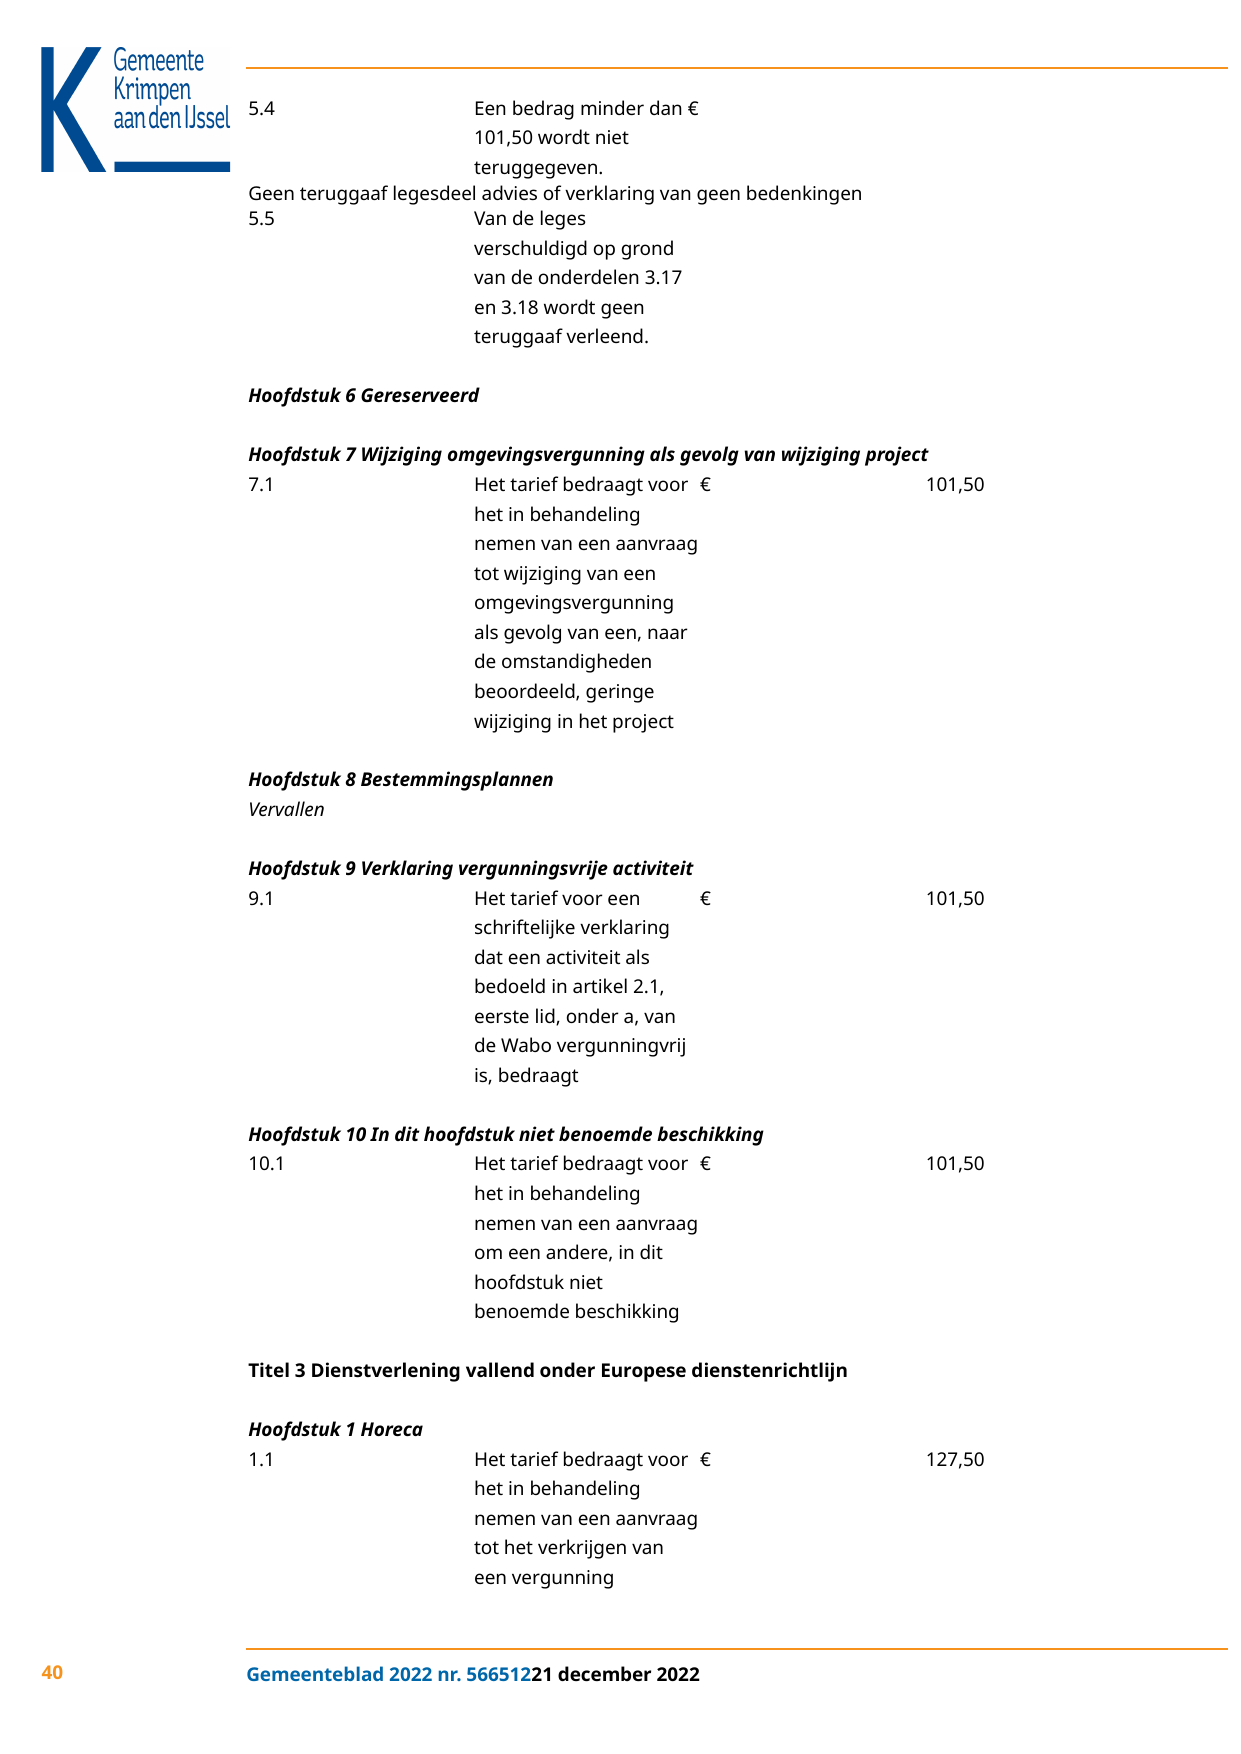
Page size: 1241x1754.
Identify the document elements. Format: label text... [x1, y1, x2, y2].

text Hoofdstuk 7 Wijziging omgevingsvergunning als gevolg van wijziging project [248, 441, 1152, 467]
table_header 101,50 [926, 471, 1152, 733]
table_cell 5.4 [248, 95, 474, 180]
table_header 101,50 [926, 1151, 1152, 1324]
table_cell [700, 205, 926, 349]
text Hoofdstuk 10 In dit hoofdstuk niet benoemde beschikking [248, 1121, 1152, 1147]
text Hoofdstuk 8 Bestemmingsplannen [248, 766, 1152, 792]
table_cell 5.5 [248, 205, 474, 349]
table_header € [700, 1446, 926, 1590]
table_header € [700, 885, 926, 1088]
text Vervallen [248, 796, 1152, 822]
table_header 10.1 [248, 1151, 474, 1324]
text Hoofdstuk 9 Verklaring vergunningsvrije activiteit [248, 855, 1152, 881]
table_cell [926, 95, 1152, 180]
text Titel 3 Dienstverlening vallend onder Europese dienstenrichtlijn [248, 1357, 1152, 1383]
picture [41, 47, 231, 172]
table_cell [926, 205, 1152, 349]
table_cell [700, 95, 926, 180]
table_header Het tarief voor een schriftelijke verklaring dat een activiteit als bedoeld in artikel 2.1, eerste lid, onder a, van de Wabo vergunningvrij is, bedraagt [474, 885, 700, 1088]
table_header € [700, 471, 926, 733]
text Hoofdstuk 1 Horeca [248, 1416, 1152, 1442]
table_header 7.1 [248, 471, 474, 733]
table_header 1.1 [248, 1446, 474, 1590]
table_cell Van de leges verschuldigd op grond van de onderdelen 3.17 en 3.18 wordt geen teruggaaf verleend. [474, 205, 700, 349]
table_header 127,50 [926, 1446, 1152, 1590]
table_cell Een bedrag minder dan € 101,50 wordt niet teruggegeven. [474, 95, 700, 180]
table_cell Geen teruggaaf legesdeel advies of verklaring van geen bedenkingen [248, 180, 1152, 205]
table_header Het tarief bedraagt voor het in behandeling nemen van een aanvraag tot wijziging van een omgevingsvergunning als gevolg van een, naar de omstandigheden beoordeeld, geringe wijziging in het project [474, 471, 700, 733]
table_header Het tarief bedraagt voor het in behandeling nemen van een aanvraag tot het verkrijgen van een vergunning [474, 1446, 700, 1590]
table_header € [700, 1151, 926, 1324]
text Hoofdstuk 6 Gereserveerd [248, 382, 1152, 408]
table_header 101,50 [926, 885, 1152, 1088]
table_header 9.1 [248, 885, 474, 1088]
table_header Het tarief bedraagt voor het in behandeling nemen van een aanvraag om een andere, in dit hoofdstuk niet benoemde beschikking [474, 1151, 700, 1324]
